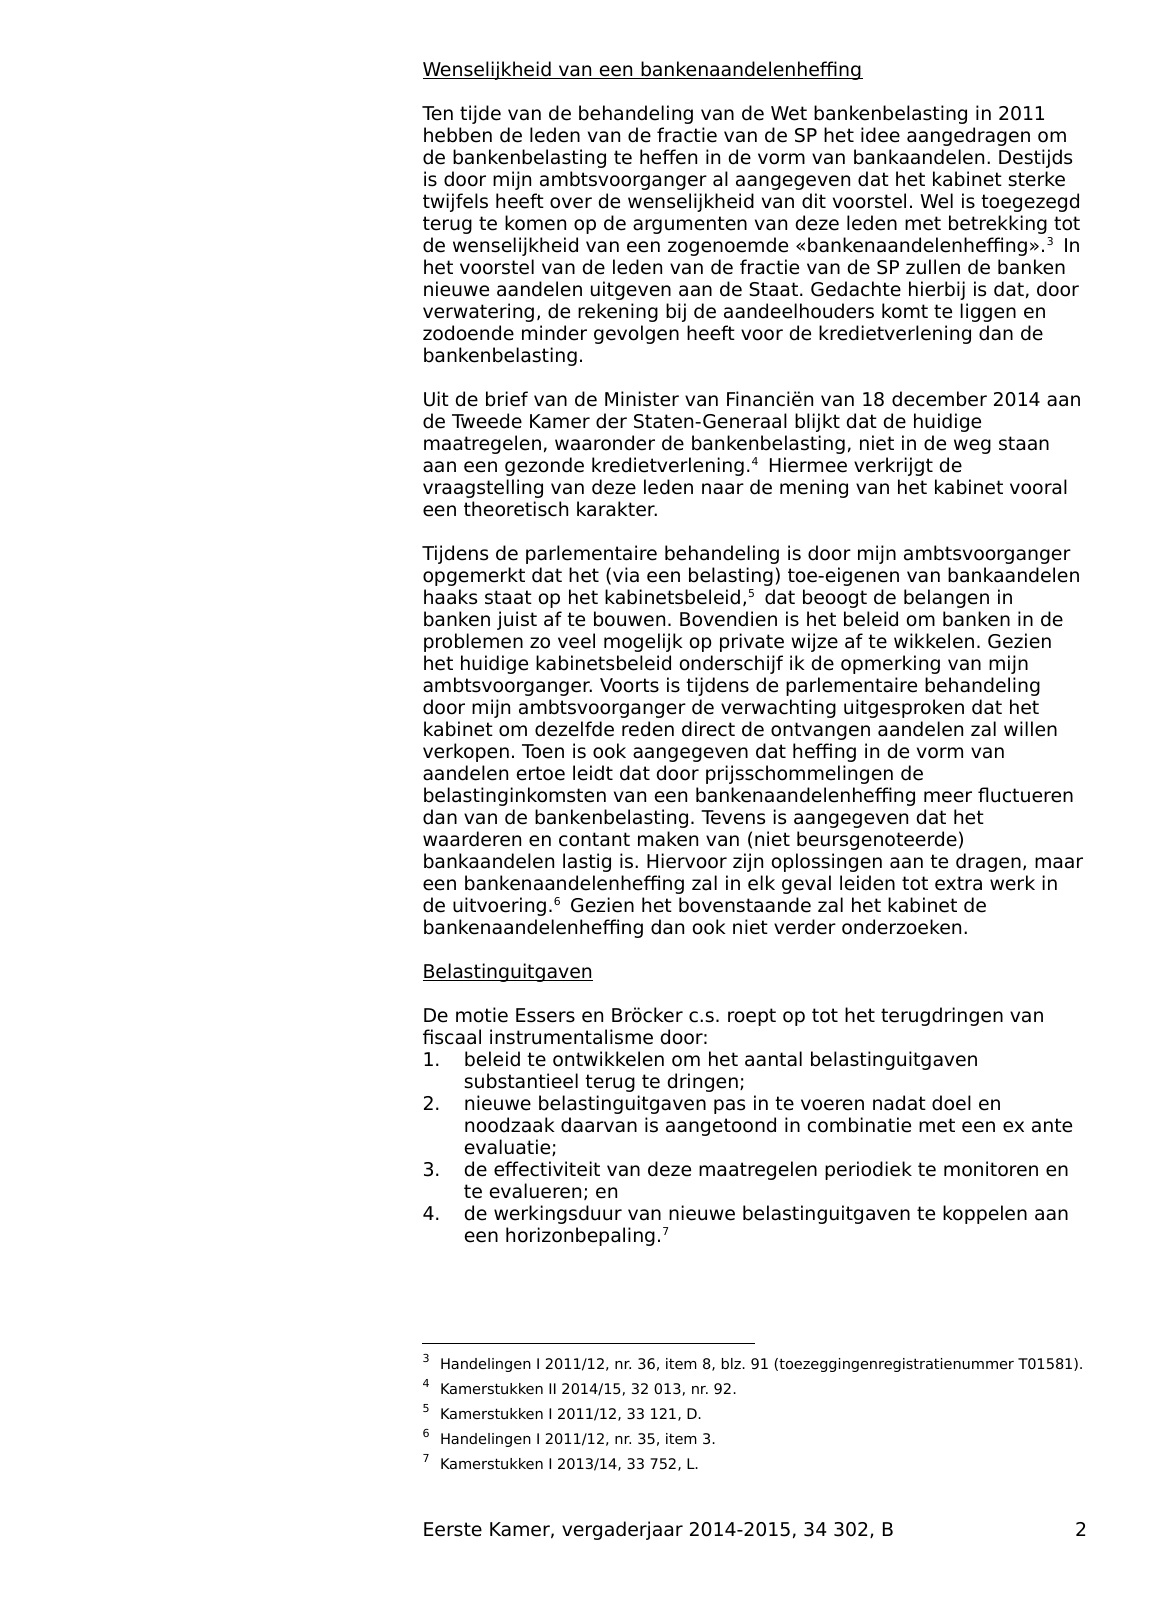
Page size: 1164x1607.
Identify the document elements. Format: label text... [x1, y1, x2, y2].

text Handelingen I 2011/12, nr. 36, item 8, blz. 91 (toezeggingenregistratienummer T01581). [422, 1352, 1087, 1374]
text Uit de brief van de Minister van Financiën van 18 december 2014 aan de Tweede Kamer der Staten-Generaal blijkt dat de huidige maatregelen, waaronder de bankenbelasting, niet in de weg staan aan een gezonde kredietverlening. Hiermee verkrijgt de vraagstelling van deze leden naar de mening van het kabinet vooral een theoretisch karakter. [422, 389, 1087, 521]
text 3. de effectiviteit van deze maatregelen periodiek te monitoren en te evalueren; en [422, 1159, 1087, 1203]
text 4. de werkingsduur van nieuwe belastinguitgaven te koppelen aan een horizonbepaling. [422, 1203, 1087, 1247]
text Kamerstukken I 2011/12, 33 121, D. [422, 1402, 1087, 1424]
text Tijdens de parlementaire behandeling is door mijn ambtsvoorganger opgemerkt dat het (via een belasting) toe-eigenen van bankaandelen haaks staat op het kabinetsbeleid, dat beoogt de belangen in banken juist af te bouwen. Bovendien is het beleid om banken in de problemen zo veel mogelijk op private wijze af te wikkelen. Gezien het huidige kabinetsbeleid onderschijf ik de opmerking van mijn ambtsvoorganger. Voorts is tijdens de parlementaire behandeling door mijn ambtsvoorganger de verwachting uitgesproken dat het kabinet om dezelfde reden direct de ontvangen aandelen zal willen verkopen. Toen is ook aangegeven dat heffing in de vorm van aandelen ertoe leidt dat door prijsschommelingen de belastinginkomsten van een bankenaandelenheffing meer fluctueren dan van de bankenbelasting. Tevens is aangegeven dat het waarderen en contant maken van (niet beursgenoteerde) bankaandelen lastig is. Hiervoor zijn oplossingen aan te dragen, maar een bankenaandelenheffing zal in elk geval leiden tot extra werk in de uitvoering. Gezien het bovenstaande zal het kabinet de bankenaandelenheffing dan ook niet verder onderzoeken. [422, 543, 1087, 939]
text 2. nieuwe belastinguitgaven pas in te voeren nadat doel en noodzaak daarvan is aangetoond in combinatie met een ex ante evaluatie; [422, 1093, 1087, 1159]
text Ten tijde van de behandeling van de Wet bankenbelasting in 2011 hebben de leden van de fractie van de SP het idee aangedragen om de bankenbelasting te heffen in de vorm van bankaandelen. Destijds is door mijn ambtsvoorganger al aangegeven dat het kabinet sterke twijfels heeft over de wenselijkheid van dit voorstel. Wel is toegezegd terug te komen op de argumenten van deze leden met betrekking tot de wenselijkheid van een zogenoemde «bankenaandelenheffing». In het voorstel van de leden van de fractie van de SP zullen de banken nieuwe aandelen uitgeven aan de Staat. Gedachte hierbij is dat, door verwatering, de rekening bij de aandeelhouders komt te liggen en zodoende minder gevolgen heeft voor de kredietverlening dan de bankenbelasting. [422, 103, 1087, 367]
text Kamerstukken I 2013/14, 33 752, L. [422, 1452, 1087, 1474]
text Handelingen I 2011/12, nr. 35, item 3. [422, 1427, 1087, 1449]
subtitle Belastinguitgaven [422, 961, 1087, 983]
text De motie Essers en Bröcker c.s. roept op tot het terugdringen van fiscaal instrumentalisme door: [422, 1005, 1087, 1049]
subtitle Wenselijkheid van een bankenaandelenheffing [422, 59, 1087, 81]
text 1. beleid te ontwikkelen om het aantal belastinguitgaven substantieel terug te dringen; [422, 1049, 1087, 1093]
text Kamerstukken II 2014/15, 32 013, nr. 92. [422, 1377, 1087, 1399]
